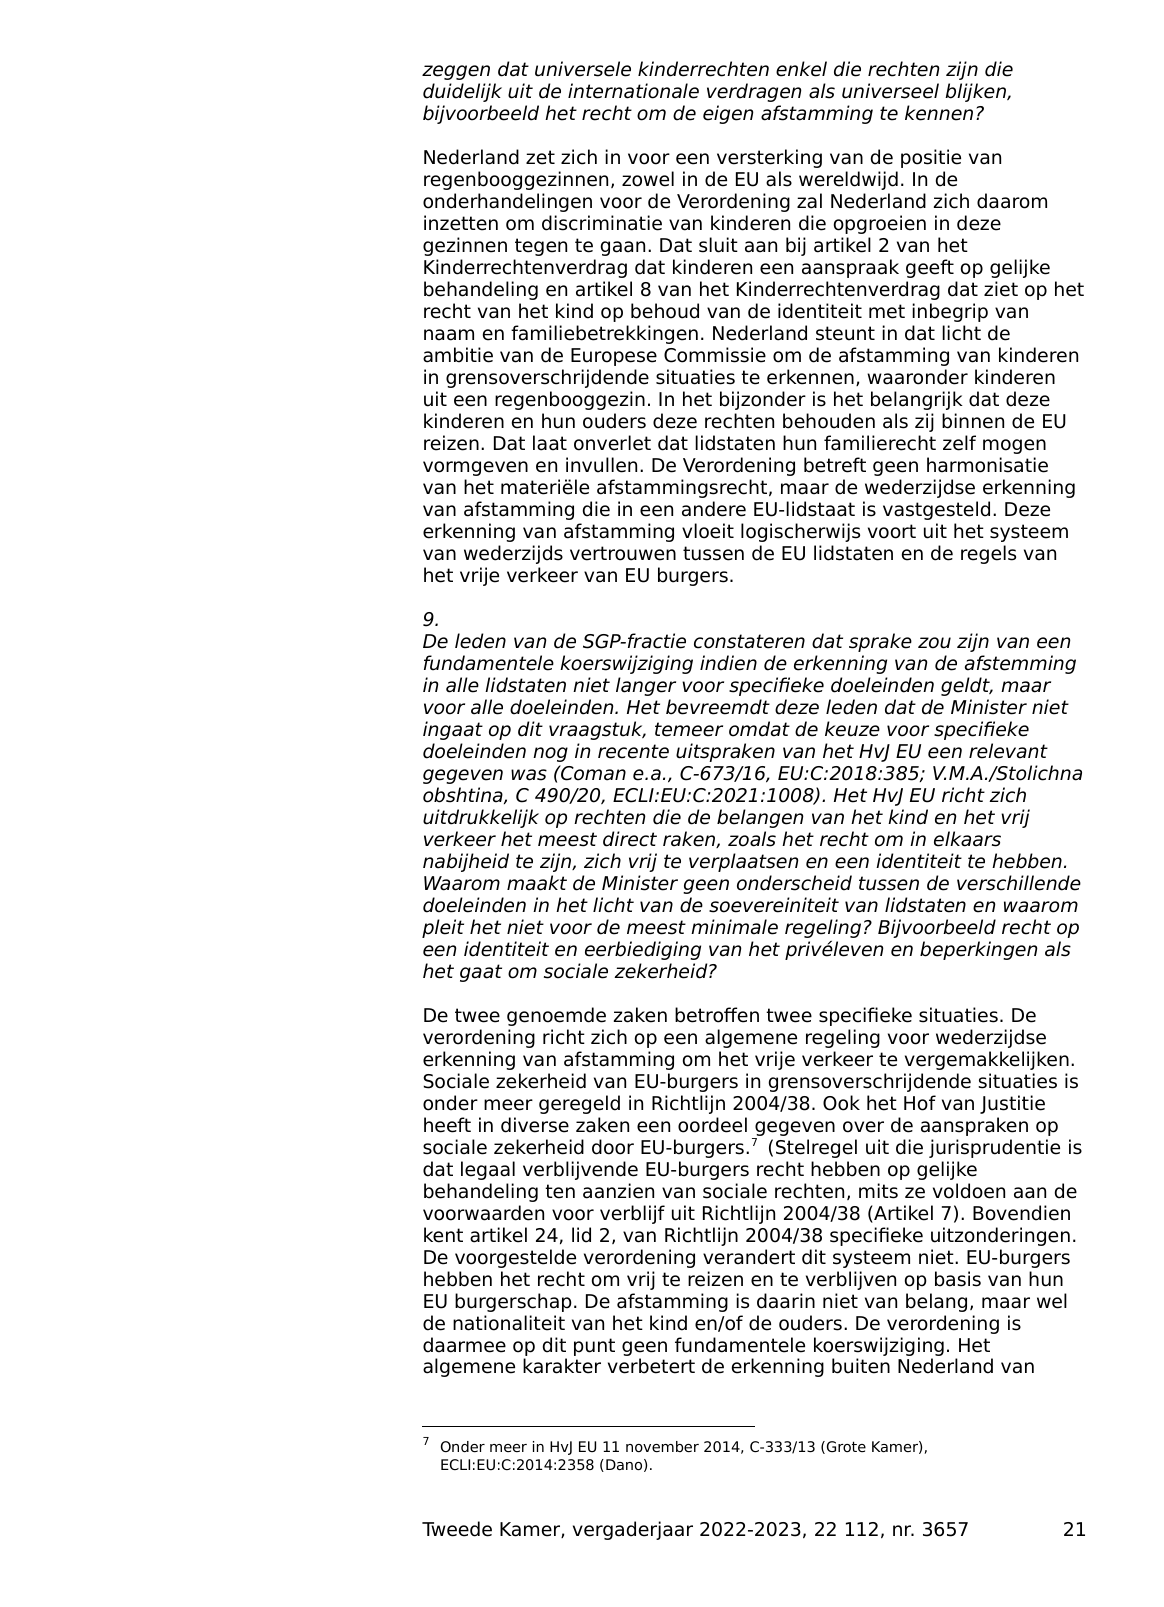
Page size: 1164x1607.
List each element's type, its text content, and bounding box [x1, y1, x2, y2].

text 9. [422, 609, 1087, 631]
text De leden van de SGP-fractie constateren dat sprake zou zijn van een fundamentele koerswijziging indien de erkenning van de afstemming in alle lidstaten niet langer voor specifieke doeleinden geldt, maar voor alle doeleinden. Het bevreemdt deze leden dat de Minister niet ingaat op dit vraagstuk, temeer omdat de keuze voor specifieke doeleinden nog in recente uitspraken van het HvJ EU een relevant gegeven was (Coman e.a., C-673/16, EU:C:2018:385; V.М.А./Stolichna obshtina, C 490/20, ECLI:EU:C:2021:1008). Het HvJ EU richt zich uitdrukkelijk op rechten die de belangen van het kind en het vrij verkeer het meest direct raken, zoals het recht om in elkaars nabijheid te zijn, zich vrij te verplaatsen en een identiteit te hebben. Waarom maakt de Minister geen onderscheid tussen de verschillende doeleinden in het licht van de soevereiniteit van lidstaten en waarom pleit het niet voor de meest minimale regeling? Bijvoorbeeld recht op een identiteit en eerbiediging van het privéleven en beperkingen als het gaat om sociale zekerheid? [422, 631, 1087, 983]
text De twee genoemde zaken betroffen twee specifieke situaties. De verordening richt zich op een algemene regeling voor wederzijdse erkenning van afstamming om het vrije verkeer te vergemakkelijken. Sociale zekerheid van EU-burgers in grensoverschrijdende situaties is onder meer geregeld in Richtlijn 2004/38. Ook het Hof van Justitie heeft in diverse zaken een oordeel gegeven over de aanspraken op sociale zekerheid door EU-burgers. (Stelregel uit die jurisprudentie is dat legaal verblijvende EU-burgers recht hebben op gelijke behandeling ten aanzien van sociale rechten, mits ze voldoen aan de voorwaarden voor verblijf uit Richtlijn 2004/38 (Artikel 7). Bovendien kent artikel 24, lid 2, van Richtlijn 2004/38 specifieke uitzonderingen. De voorgestelde verordening verandert dit systeem niet. EU-burgers hebben het recht om vrij te reizen en te verblijven op basis van hun EU burgerschap. De afstamming is daarin niet van belang, maar wel de nationaliteit van het kind en/of de ouders. De verordening is daarmee op dit punt geen fundamentele koerswijziging. Het algemene karakter verbetert de erkenning buiten Nederland van [422, 1005, 1087, 1378]
text Nederland zet zich in voor een versterking van de positie van regenbooggezinnen, zowel in de EU als wereldwijd. In de onderhandelingen voor de Verordening zal Nederland zich daarom inzetten om discriminatie van kinderen die opgroeien in deze gezinnen tegen te gaan. Dat sluit aan bij artikel 2 van het Kinderrechtenverdrag dat kinderen een aanspraak geeft op gelijke behandeling en artikel 8 van het Kinderrechtenverdrag dat ziet op het recht van het kind op behoud van de identiteit met inbegrip van naam en familiebetrekkingen. Nederland steunt in dat licht de ambitie van de Europese Commissie om de afstamming van kinderen in grensoverschrijdende situaties te erkennen, waaronder kinderen uit een regenbooggezin. In het bijzonder is het belangrijk dat deze kinderen en hun ouders deze rechten behouden als zij binnen de EU reizen. Dat laat onverlet dat lidstaten hun familierecht zelf mogen vormgeven en invullen. De Verordening betreft geen harmonisatie van het materiële afstammingsrecht, maar de wederzijdse erkenning van afstamming die in een andere EU-lidstaat is vastgesteld. Deze erkenning van afstamming vloeit logischerwijs voort uit het systeem van wederzijds vertrouwen tussen de EU lidstaten en de regels van het vrije verkeer van EU burgers. [422, 147, 1087, 587]
text zeggen dat universele kinderrechten enkel die rechten zijn die duidelijk uit de internationale verdragen als universeel blijken, bijvoorbeeld het recht om de eigen afstamming te kennen? [422, 59, 1087, 125]
text Onder meer in HvJ EU 11 november 2014, C-333/13 (Grote Kamer), ECLI:EU:C:2014:2358 (Dano). [422, 1435, 1087, 1474]
